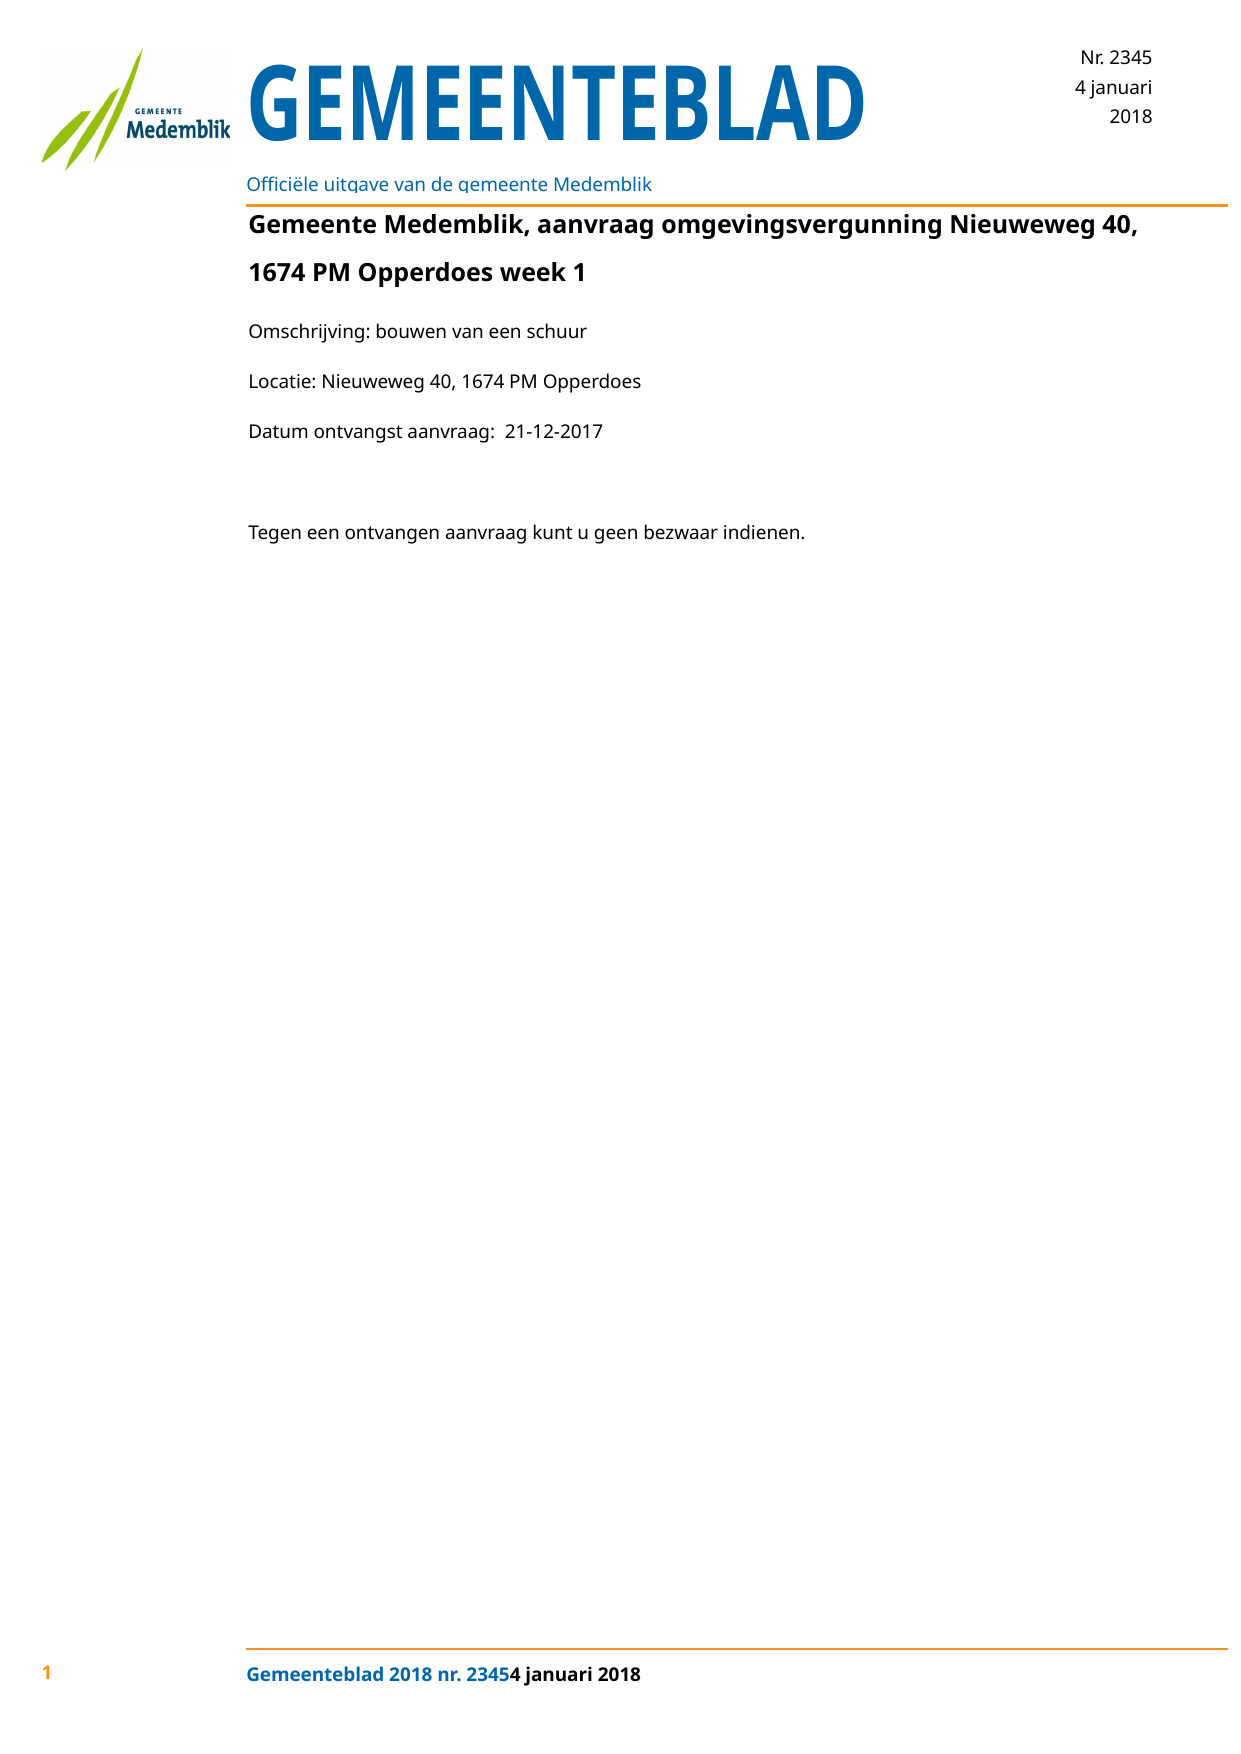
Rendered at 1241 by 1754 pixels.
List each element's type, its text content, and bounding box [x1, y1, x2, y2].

text Gemeente Medemblik, aanvraag omgevingsvergunning Nieuweweg 40, 1674 PM Opperdoes week 1 [248, 207, 1152, 288]
text Datum ontvangst aanvraag: 21-12-2017 [248, 419, 1152, 444]
text Omschrijving: bouwen van een schuur [248, 318, 1152, 344]
text Tegen een ontvangen aanvraag kunt u geen bezwaar indienen. [248, 519, 1152, 545]
text Locatie: Nieuweweg 40, 1674 PM Opperdoes [248, 368, 1152, 394]
picture [41, 47, 231, 172]
